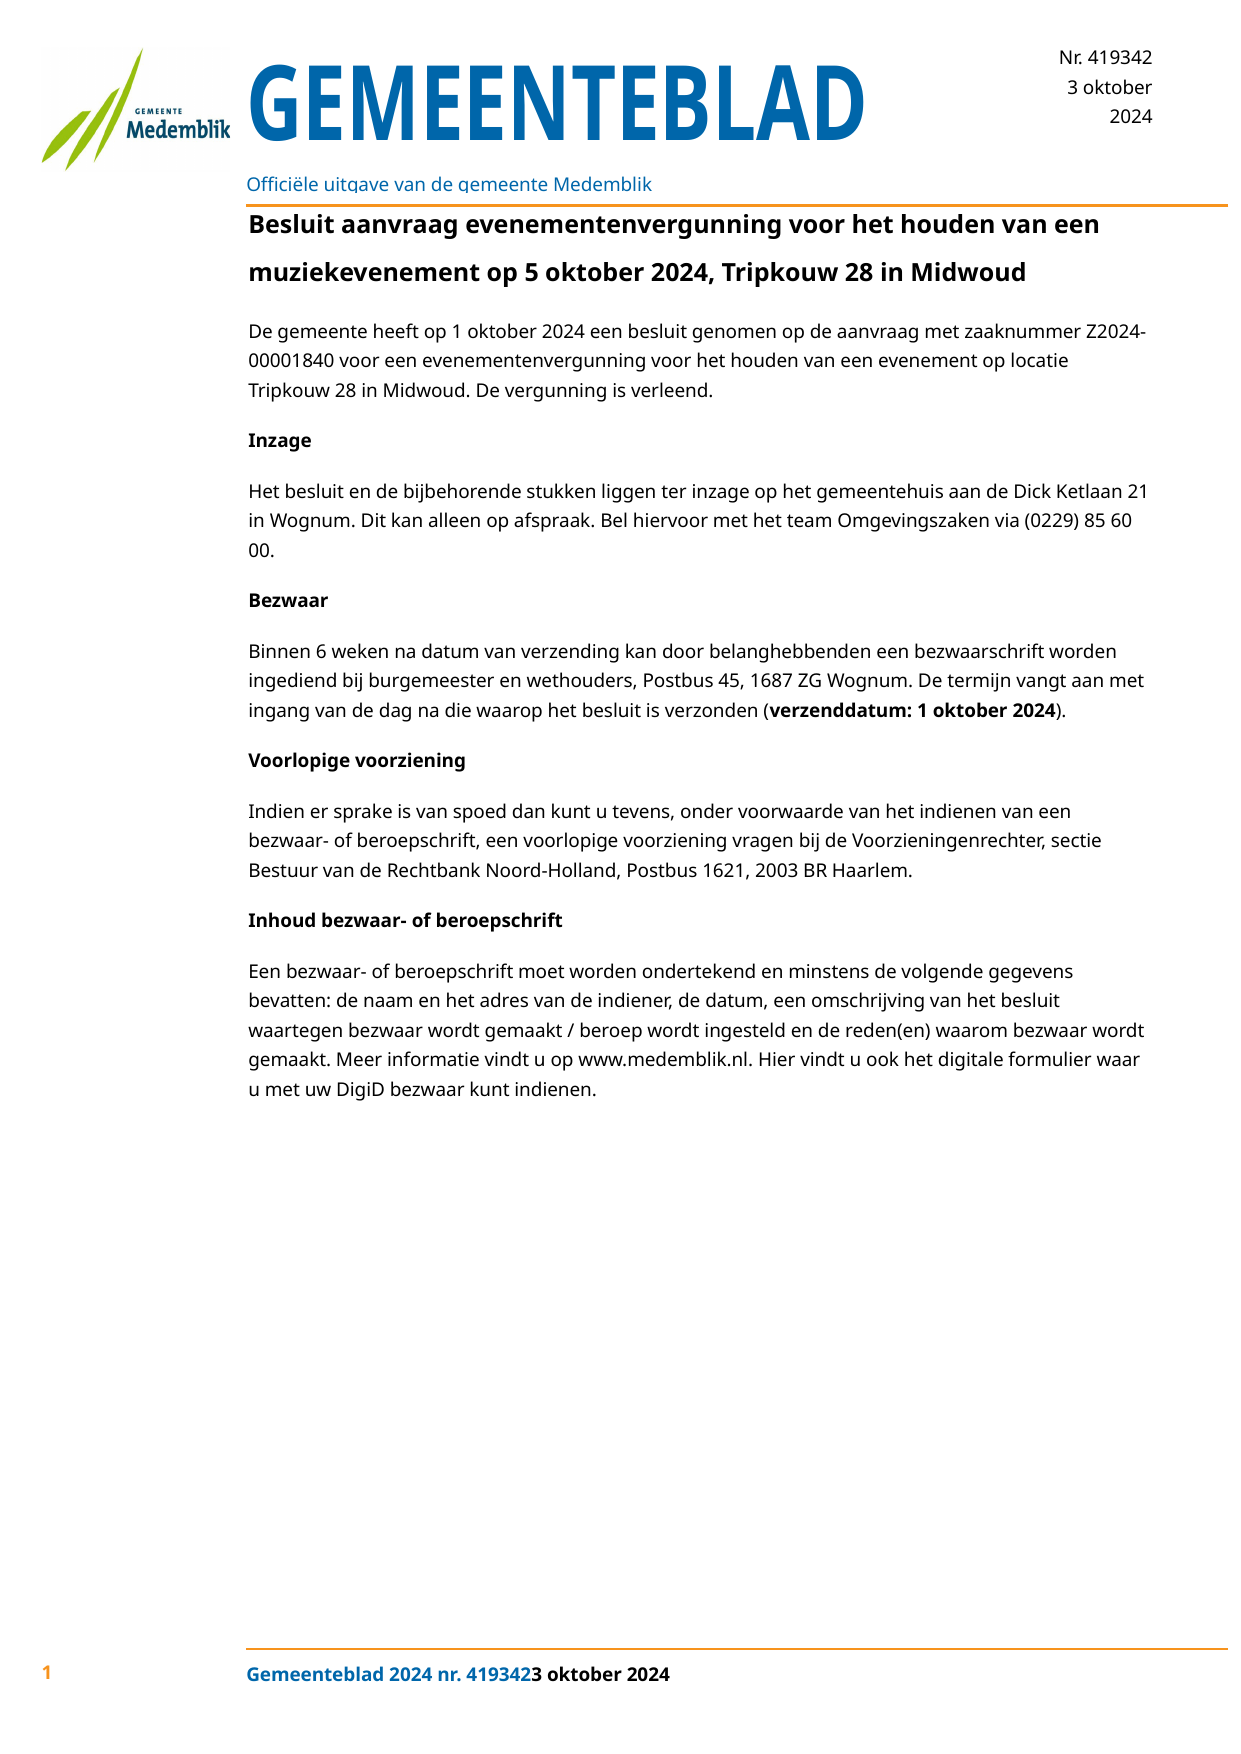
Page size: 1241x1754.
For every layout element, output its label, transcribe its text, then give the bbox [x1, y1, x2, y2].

picture [41, 47, 231, 172]
text Binnen 6 weken na datum van verzending kan door belanghebbenden een bezwaarschrift worden ingediend bij burgemeester en wethouders, Postbus 45, 1687 ZG Wognum. De termijn vangt aan met ingang van de dag na die waarop het besluit is verzonden (verzenddatum: 1 oktober 2024). [248, 638, 1152, 723]
text Indien er sprake is van spoed dan kunt u tevens, onder voorwaarde van het indienen van een bezwaar- of beroepschrift, een voorlopige voorziening vragen bij de Voorzieningenrechter, sectie Bestuur van de Rechtbank Noord-Holland, Postbus 1621, 2003 BR Haarlem. [248, 798, 1152, 883]
text Bezwaar [248, 587, 1152, 613]
text Inzage [248, 427, 1152, 453]
text Inhoud bezwaar- of beroepschrift [248, 907, 1152, 933]
text De gemeente heeft op 1 oktober 2024 een besluit genomen op de aanvraag met zaaknummer Z2024-00001840 voor een evenementenvergunning voor het houden van een evenement op locatie Tripkouw 28 in Midwoud. De vergunning is verleend. [248, 318, 1152, 403]
text Voorlopige voorziening [248, 747, 1152, 773]
text Het besluit en de bijbehorende stukken liggen ter inzage op het gemeentehuis aan de Dick Ketlaan 21 in Wognum. Dit kan alleen op afspraak. Bel hiervoor met het team Omgevingszaken via (0229) 85 60 00. [248, 478, 1152, 563]
text Besluit aanvraag evenementenvergunning voor het houden van een muziekevenement op 5 oktober 2024, Tripkouw 28 in Midwoud [248, 207, 1152, 288]
text Een bezwaar- of beroepschrift moet worden ondertekend en minstens de volgende gegevens bevatten: de naam en het adres van de indiener, de datum, een omschrijving van het besluit waartegen bezwaar wordt gemaakt / beroep wordt ingesteld en de reden(en) waarom bezwaar wordt gemaakt. Meer informatie vindt u op www.medemblik.nl. Hier vindt u ook het digitale formulier waar u met uw DigiD bezwaar kunt indienen. [248, 958, 1152, 1102]
